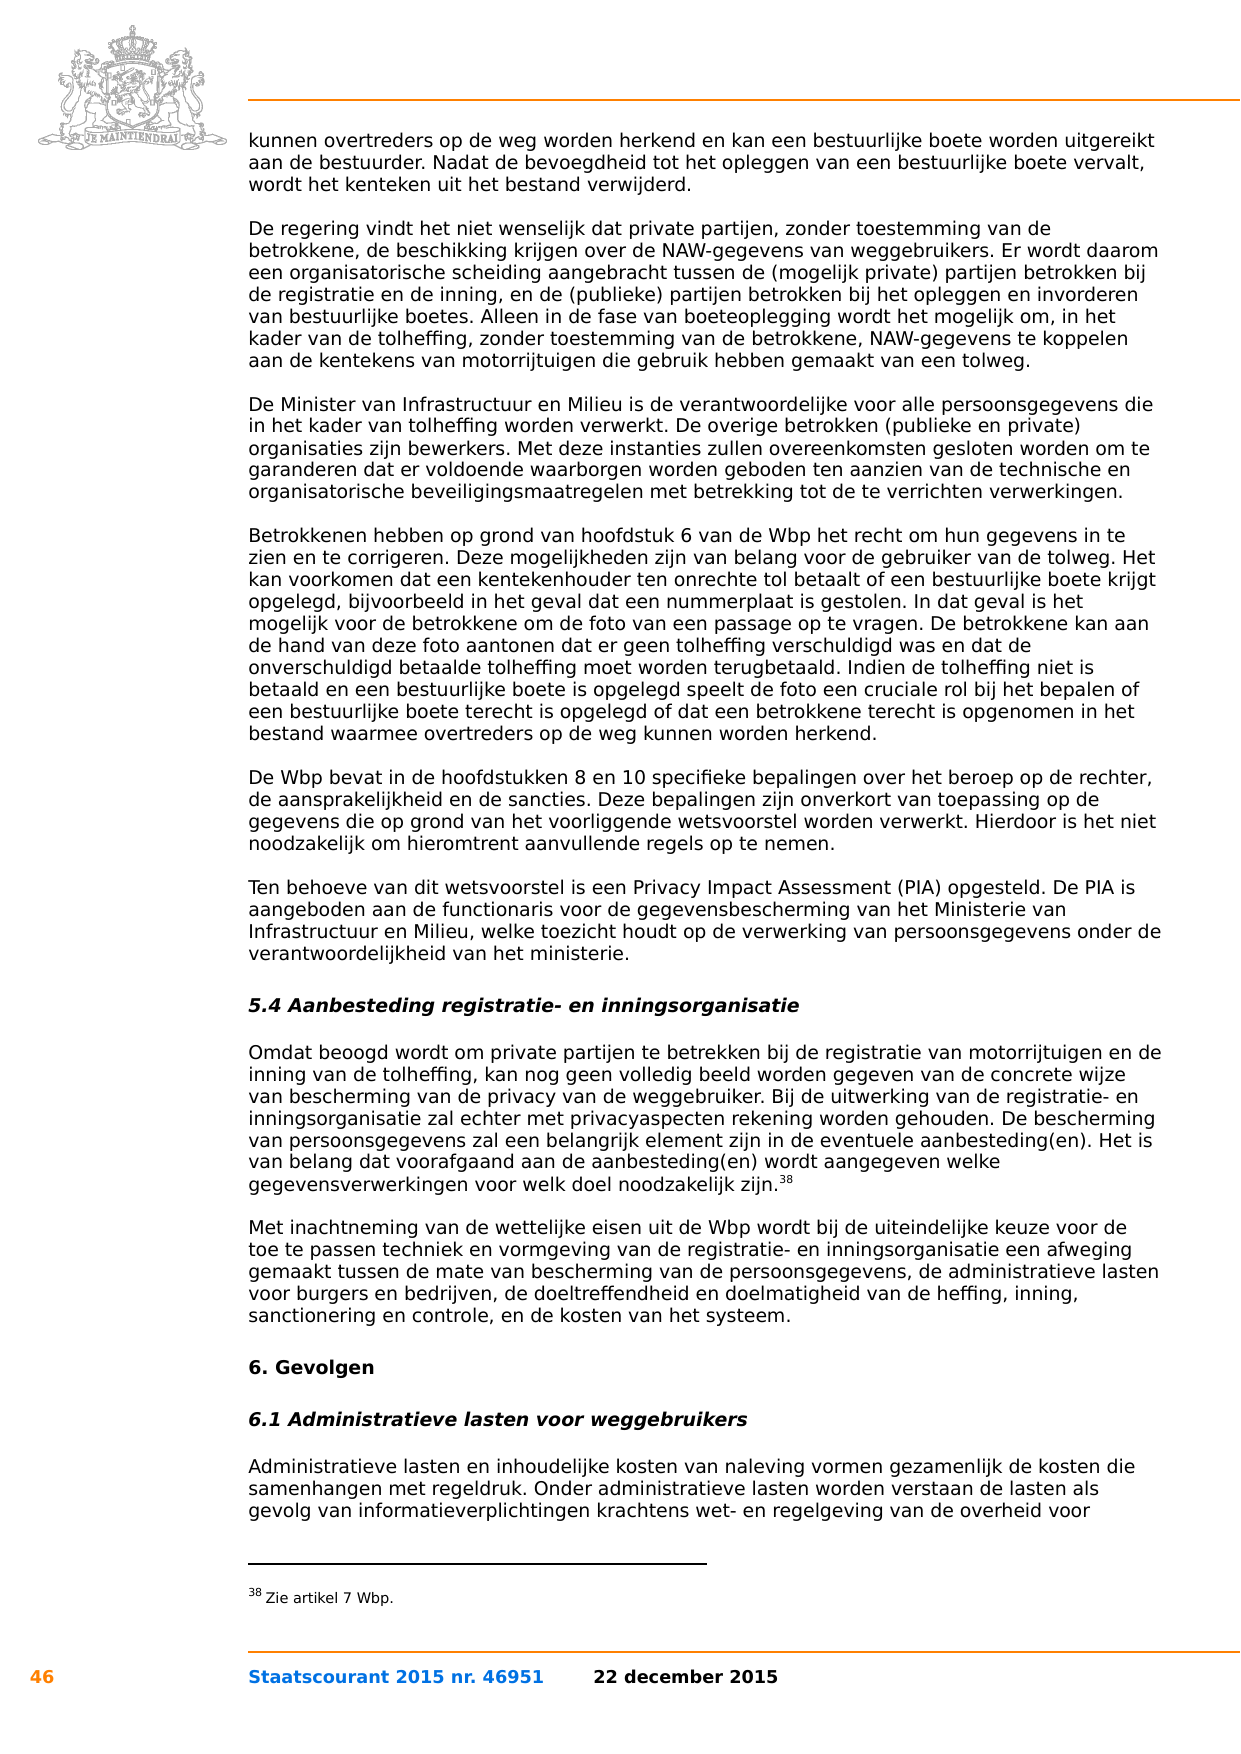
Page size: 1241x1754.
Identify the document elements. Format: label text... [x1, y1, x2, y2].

picture [38, 25, 227, 150]
subtitle 6. Gevolgen [248, 1357, 1163, 1379]
text Zie artikel 7 Wbp. [248, 1586, 1163, 1608]
text kunnen overtreders op de weg worden herkend en kan een bestuurlijke boete worden uitgereikt aan de bestuurder. Nadat de bevoegdheid tot het opleggen van een bestuurlijke boete vervalt, wordt het kenteken uit het bestand verwijderd. [248, 130, 1163, 196]
text Betrokkenen hebben op grond van hoofdstuk 6 van de Wbp het recht om hun gegevens in te zien en te corrigeren. Deze mogelijkheden zijn van belang voor de gebruiker van de tolweg. Het kan voorkomen dat een kentekenhouder ten onrechte tol betaalt of een bestuurlijke boete krijgt opgelegd, bijvoorbeeld in het geval dat een nummerplaat is gestolen. In dat geval is het mogelijk voor de betrokkene om de foto van een passage op te vragen. De betrokkene kan aan de hand van deze foto aantonen dat er geen tolheffing verschuldigd was en dat de onverschuldigd betaalde tolheffing moet worden terugbetaald. Indien de tolheffing niet is betaald en een bestuurlijke boete is opgelegd speelt de foto een cruciale rol bij het bepalen of een bestuurlijke boete terecht is opgelegd of dat een betrokkene terecht is opgenomen in het bestand waarmee overtreders op de weg kunnen worden herkend. [248, 525, 1163, 745]
subtitle 5.4 Aanbesteding registratie- en inningsorganisatie [248, 994, 1163, 1017]
text De Wbp bevat in de hoofdstukken 8 en 10 specifieke bepalingen over het beroep op de rechter, de aansprakelijkheid en de sancties. Deze bepalingen zijn onverkort van toepassing op de gegevens die op grond van het voorliggende wetsvoorstel worden verwerkt. Hierdoor is het niet noodzakelijk om hieromtrent aanvullende regels op te nemen. [248, 767, 1163, 855]
text Met inachtneming van de wettelijke eisen uit de Wbp wordt bij de uiteindelijke keuze voor de toe te passen techniek en vormgeving van de registratie- en inningsorganisatie een afweging gemaakt tussen de mate van bescherming van de persoonsgegevens, de administratieve lasten voor burgers en bedrijven, de doeltreffendheid en doelmatigheid van de heffing, inning, sanctionering en controle, en de kosten van het systeem. [248, 1217, 1163, 1327]
text De regering vindt het niet wenselijk dat private partijen, zonder toestemming van de betrokkene, de beschikking krijgen over de NAW-gegevens van weggebruikers. Er wordt daarom een organisatorische scheiding aangebracht tussen de (mogelijk private) partijen betrokken bij de registratie en de inning, en de (publieke) partijen betrokken bij het opleggen en invorderen van bestuurlijke boetes. Alleen in de fase van boeteoplegging wordt het mogelijk om, in het kader van de tolheffing, zonder toestemming van de betrokkene, NAW-gegevens te koppelen aan de kentekens van motorrijtuigen die gebruik hebben gemaakt van een tolweg. [248, 218, 1163, 372]
text Administratieve lasten en inhoudelijke kosten van naleving vormen gezamenlijk de kosten die samenhangen met regeldruk. Onder administratieve lasten worden verstaan de lasten als gevolg van informatieverplichtingen krachtens wet- en regelgeving van de overheid voor [248, 1456, 1163, 1522]
text Omdat beoogd wordt om private partijen te betrekken bij de registratie van motorrijtuigen en de inning van de tolheffing, kan nog geen volledig beeld worden gegeven van de concrete wijze van bescherming van de privacy van de weggebruiker. Bij de uitwerking van de registratie- en inningsorganisatie zal echter met privacyaspecten rekening worden gehouden. De bescherming van persoonsgegevens zal een belangrijk element zijn in de eventuele aanbesteding(en). Het is van belang dat voorafgaand aan de aanbesteding(en) wordt aangegeven welke gegevensverwerkingen voor welk doel noodzakelijk zijn. [248, 1042, 1163, 1195]
text Ten behoeve van dit wetsvoorstel is een Privacy Impact Assessment (PIA) opgesteld. De PIA is aangeboden aan de functionaris voor de gegevensbescherming van het Ministerie van Infrastructuur en Milieu, welke toezicht houdt op de verwerking van persoonsgegevens onder de verantwoordelijkheid van het ministerie. [248, 877, 1163, 964]
subtitle 6.1 Administratieve lasten voor weggebruikers [248, 1409, 1163, 1431]
text De Minister van Infrastructuur en Milieu is de verantwoordelijke voor alle persoonsgegevens die in het kader van tolheffing worden verwerkt. De overige betrokken (publieke en private) organisaties zijn bewerkers. Met deze instanties zullen overeenkomsten gesloten worden om te garanderen dat er voldoende waarborgen worden geboden ten aanzien van de technische en organisatorische beveiligingsmaatregelen met betrekking tot de te verrichten verwerkingen. [248, 393, 1163, 503]
